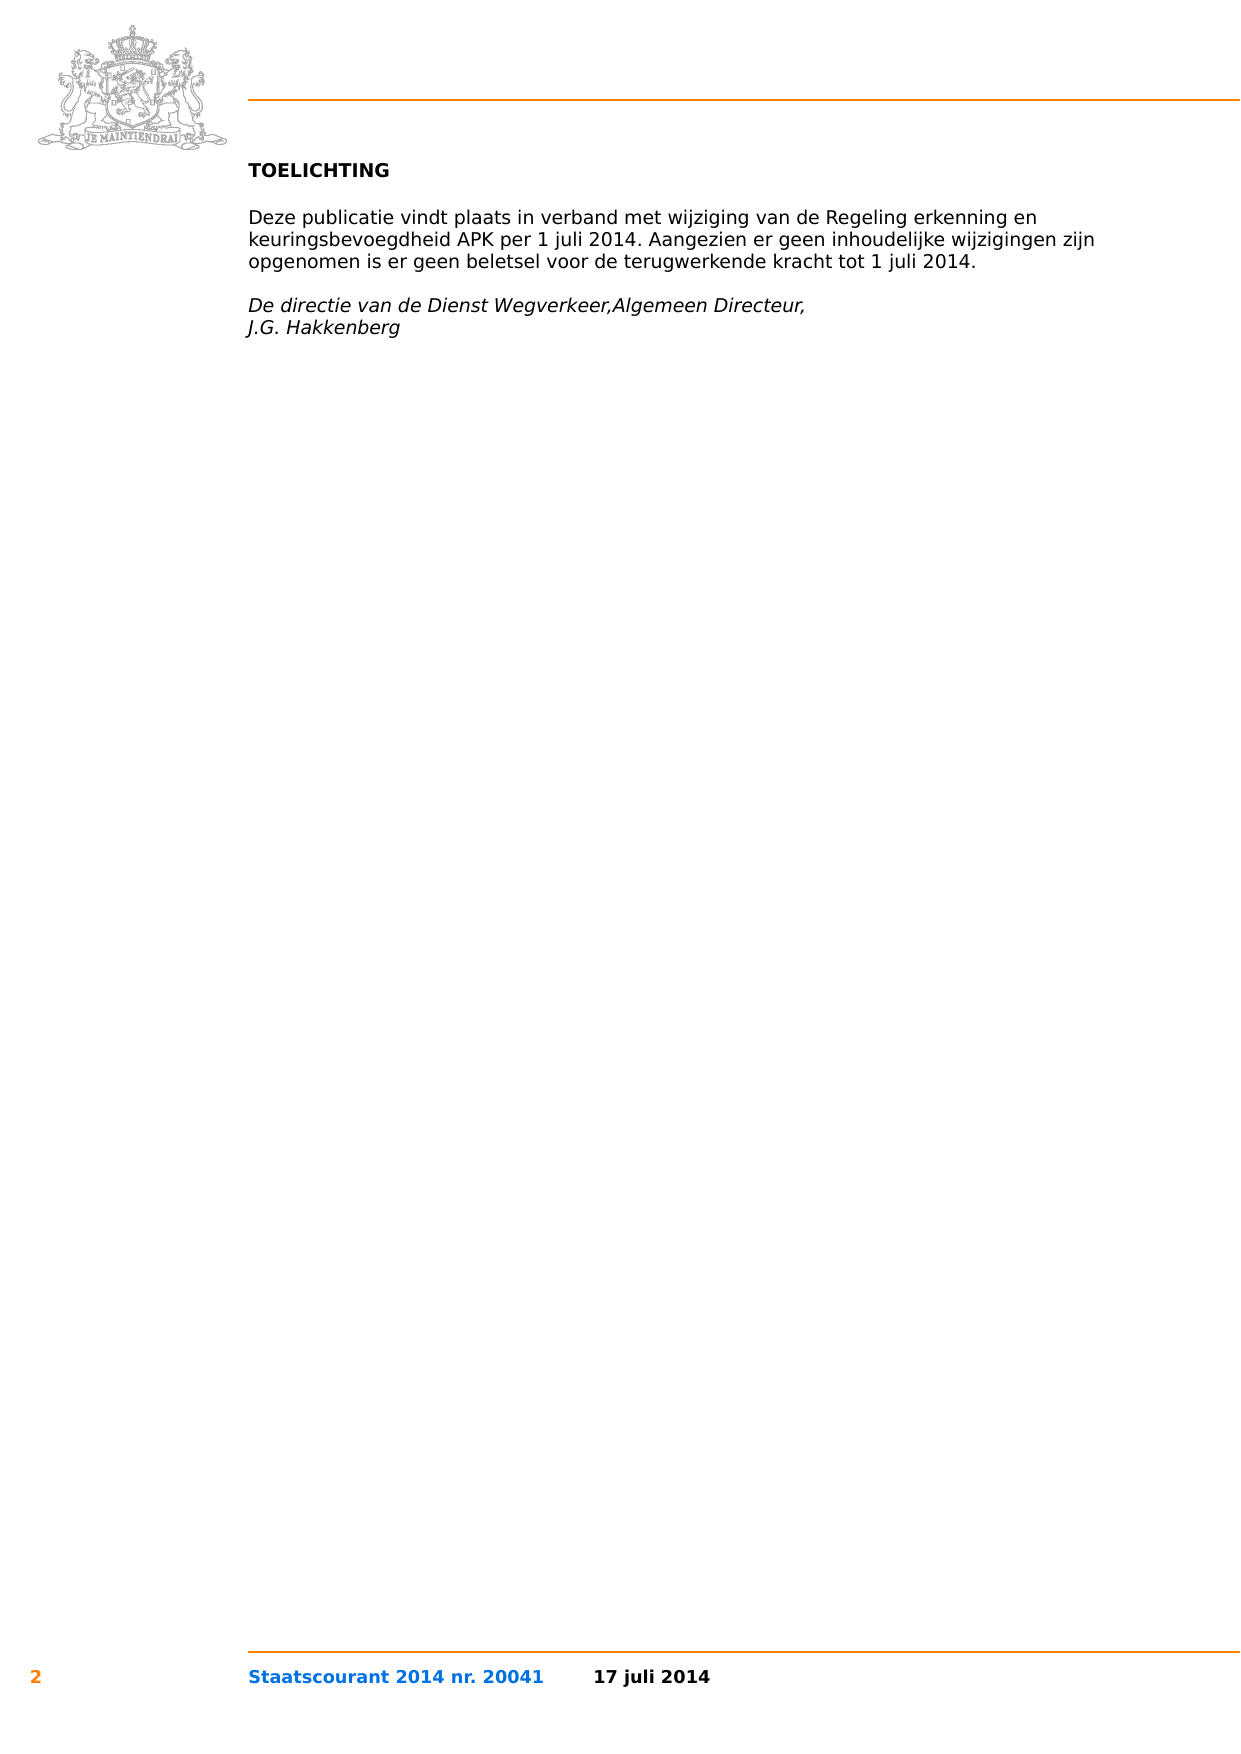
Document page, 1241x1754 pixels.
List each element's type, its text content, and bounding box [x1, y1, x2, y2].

picture [38, 25, 227, 150]
text Deze publicatie vindt plaats in verband met wijziging van de Regeling erkenning en keuringsbevoegdheid APK per 1 juli 2014. Aangezien er geen inhoudelijke wijzigingen zijn opgenomen is er geen beletsel voor de terugwerkende kracht tot 1 juli 2014. [248, 207, 1163, 273]
text De directie van de Dienst Wegverkeer,Algemeen Directeur, J.G. Hakkenberg [248, 295, 1163, 339]
subtitle TOELICHTING [248, 160, 1163, 182]
